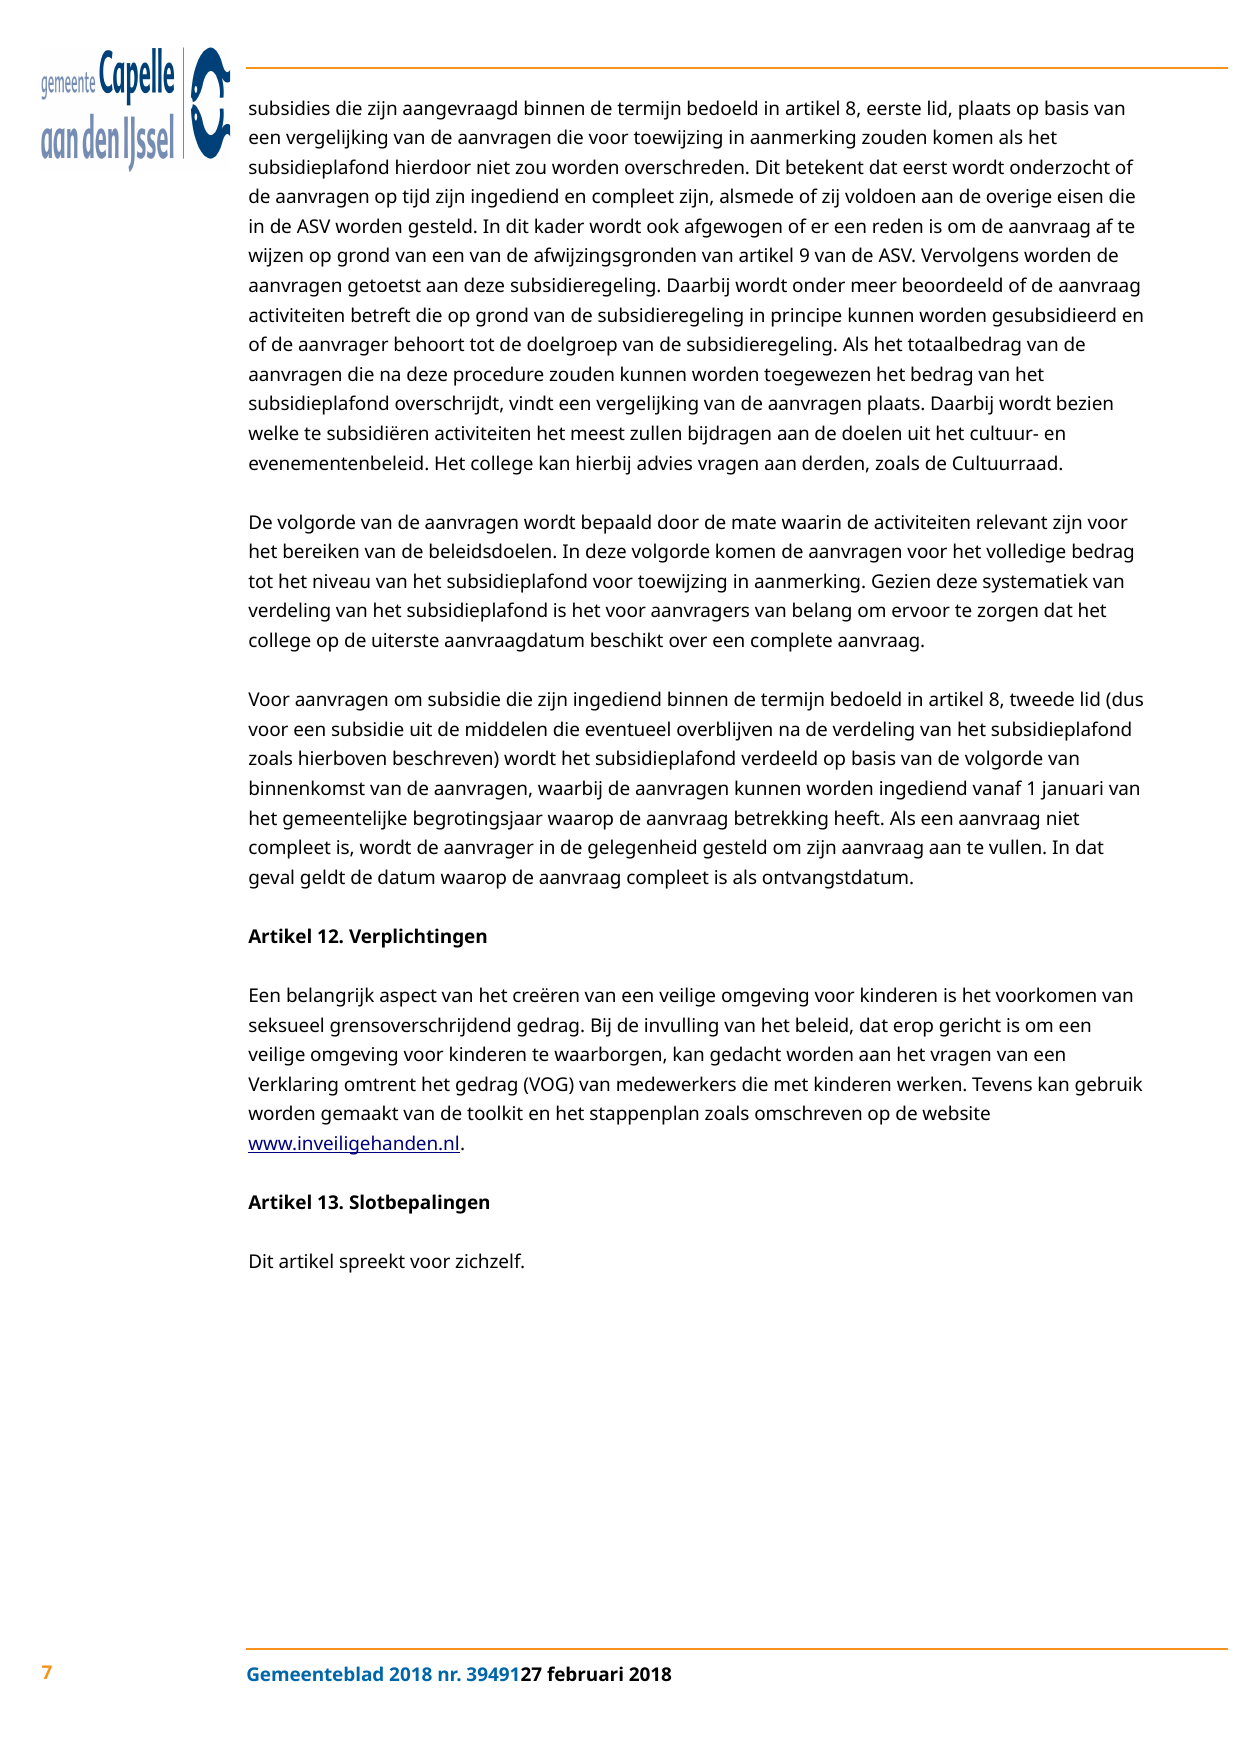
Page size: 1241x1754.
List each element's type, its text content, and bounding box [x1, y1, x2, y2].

text Dit artikel spreekt voor zichzelf. [248, 1248, 1152, 1274]
text Een belangrijk aspect van het creëren van een veilige omgeving voor kinderen is het voorkomen van seksueel grensoverschrijdend gedrag. Bij de invulling van het beleid, dat erop gericht is om een veilige omgeving voor kinderen te waarborgen, kan gedacht worden aan het vragen van een Verklaring omtrent het gedrag (VOG) van medewerkers die met kinderen werken. Tevens kan gebruik worden gemaakt van de toolkit en het stappenplan zoals omschreven op de website www.inveiligehanden.nl. [248, 982, 1152, 1156]
text Voor aanvragen om subsidie die zijn ingediend binnen de termijn bedoeld in artikel 8, tweede lid (dus voor een subsidie uit de middelen die eventueel overblijven na de verdeling van het subsidieplafond zoals hierboven beschreven) wordt het subsidieplafond verdeeld op basis van de volgorde van binnenkomst van de aanvragen, waarbij de aanvragen kunnen worden ingediend vanaf 1 januari van het gemeentelijke begrotingsjaar waarop de aanvraag betrekking heeft. Als een aanvraag niet compleet is, wordt de aanvrager in de gelegenheid gesteld om zijn aanvraag aan te vullen. In dat geval geldt de datum waarop de aanvraag compleet is als ontvangstdatum. [248, 686, 1152, 890]
text Artikel 13. Slotbepalingen [248, 1189, 1152, 1215]
text Artikel 12. Verplichtingen [248, 923, 1152, 949]
text De volgorde van de aanvragen wordt bepaald door de mate waarin de activiteiten relevant zijn voor het bereiken van de beleidsdoelen. In deze volgorde komen de aanvragen voor het volledige bedrag tot het niveau van het subsidieplafond voor toewijzing in aanmerking. Gezien deze systematiek van verdeling van het subsidieplafond is het voor aanvragers van belang om ervoor te zorgen dat het college op de uiterste aanvraagdatum beschikt over een complete aanvraag. [248, 509, 1152, 653]
picture [41, 47, 231, 172]
text subsidies die zijn aangevraagd binnen de termijn bedoeld in artikel 8, eerste lid, plaats op basis van een vergelijking van de aanvragen die voor toewijzing in aanmerking zouden komen als het subsidieplafond hierdoor niet zou worden overschreden. Dit betekent dat eerst wordt onderzocht of de aanvragen op tijd zijn ingediend en compleet zijn, alsmede of zij voldoen aan de overige eisen die in de ASV worden gesteld. In dit kader wordt ook afgewogen of er een reden is om de aanvraag af te wijzen op grond van een van de afwijzingsgronden van artikel 9 van de ASV. Vervolgens worden de aanvragen getoetst aan deze subsidieregeling. Daarbij wordt onder meer beoordeeld of de aanvraag activiteiten betreft die op grond van de subsidieregeling in principe kunnen worden gesubsidieerd en of de aanvrager behoort tot de doelgroep van de subsidieregeling. Als het totaalbedrag van de aanvragen die na deze procedure zouden kunnen worden toegewezen het bedrag van het subsidieplafond overschrijdt, vindt een vergelijking van de aanvragen plaats. Daarbij wordt bezien welke te subsidiëren activiteiten het meest zullen bijdragen aan de doelen uit het cultuur- en evenementenbeleid. Het college kan hierbij advies vragen aan derden, zoals de Cultuurraad. [248, 95, 1152, 476]
